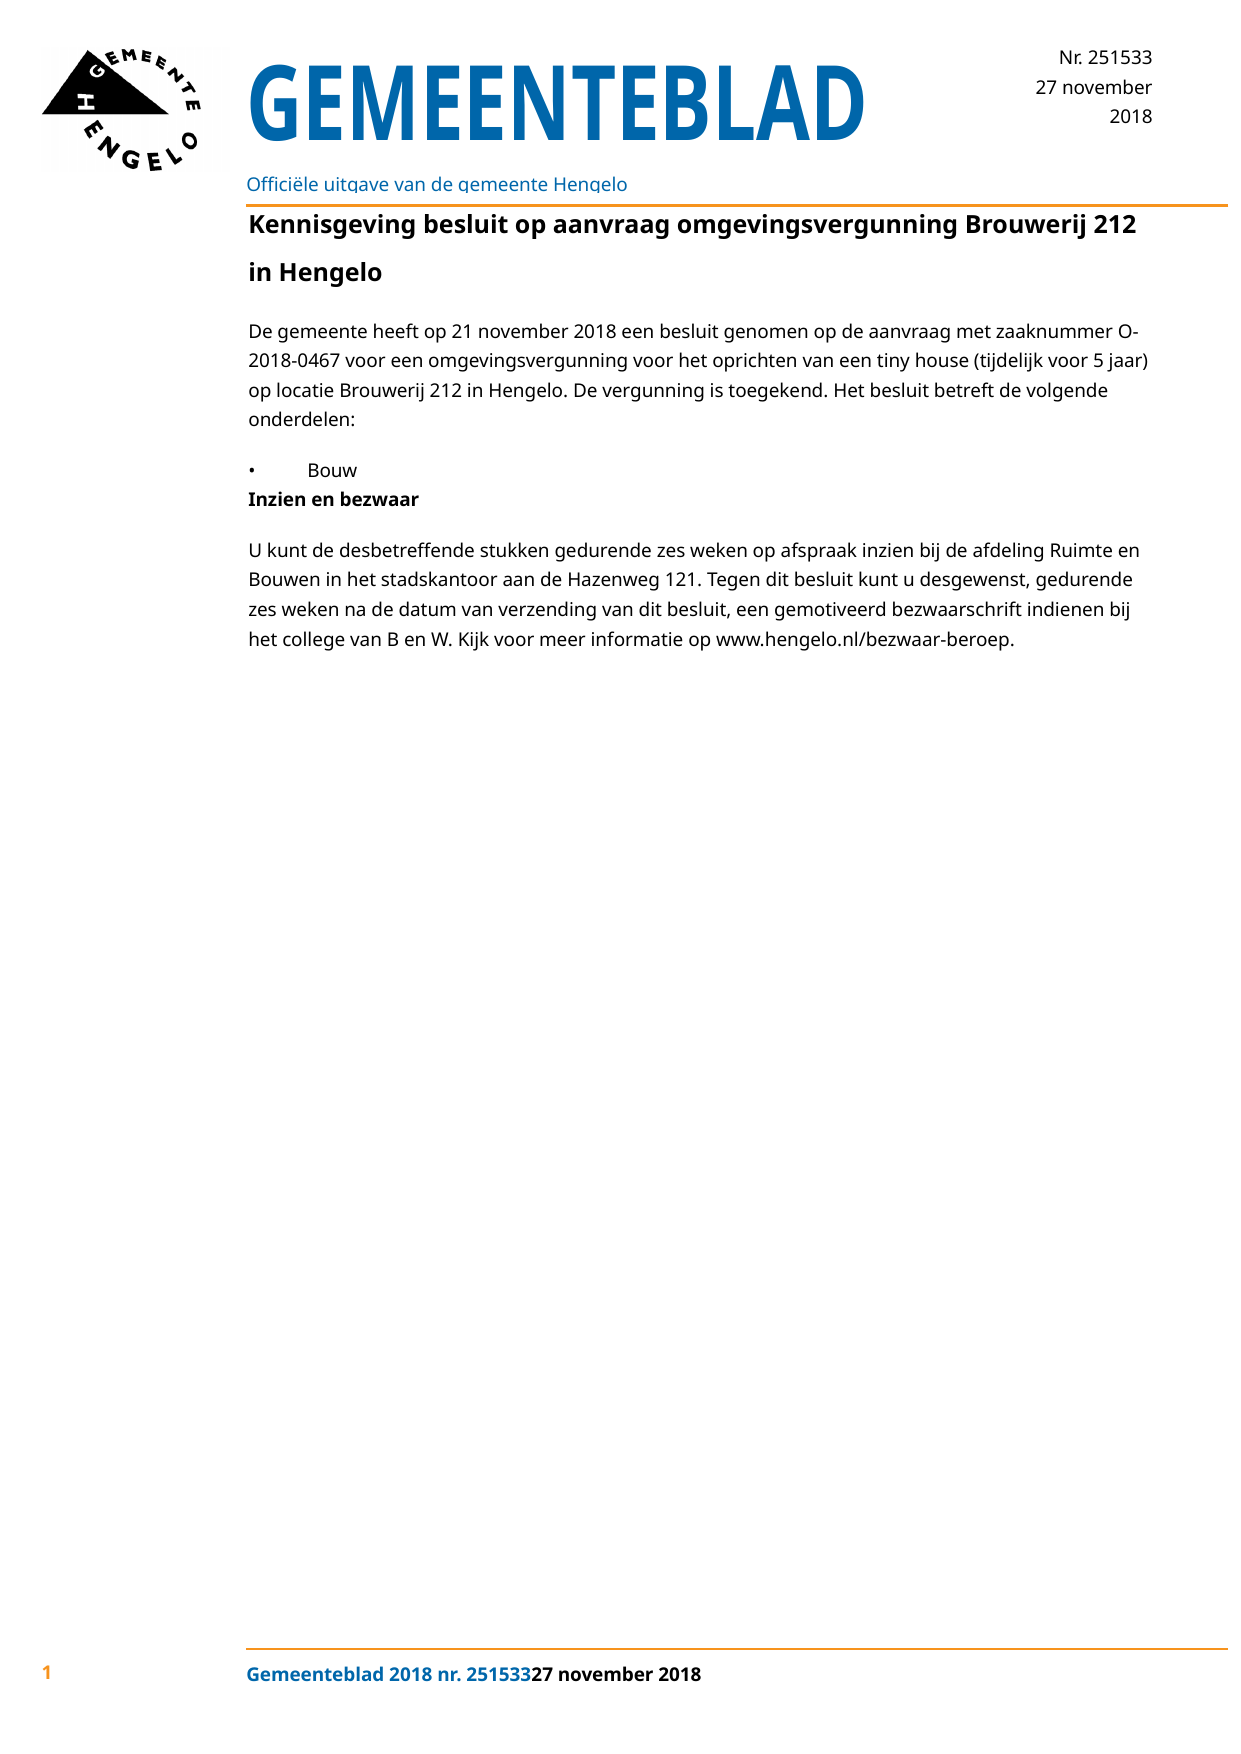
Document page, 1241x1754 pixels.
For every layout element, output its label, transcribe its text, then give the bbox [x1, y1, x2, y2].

text U kunt de desbetreffende stukken gedurende zes weken op afspraak inzien bij de afdeling Ruimte en Bouwen in het stadskantoor aan de Hazenweg 121. Tegen dit besluit kunt u desgewenst, gedurende zes weken na de datum van verzending van dit besluit, een gemotiveerd bezwaarschrift indienen bij het college van B en W. Kijk voor meer informatie op www.hengelo.nl/bezwaar-beroep. [248, 537, 1152, 652]
list Bouw [248, 457, 1152, 483]
text Inzien en bezwaar [248, 487, 1152, 512]
text De gemeente heeft op 21 november 2018 een besluit genomen op de aanvraag met zaaknummer O-2018-0467 voor een omgevingsvergunning voor het oprichten van een tiny house (tijdelijk voor 5 jaar) op locatie Brouwerij 212 in Hengelo. De vergunning is toegekend. Het besluit betreft de volgende onderdelen: [248, 318, 1152, 432]
picture [41, 47, 231, 172]
text Kennisgeving besluit op aanvraag omgevingsvergunning Brouwerij 212 in Hengelo [248, 207, 1152, 288]
